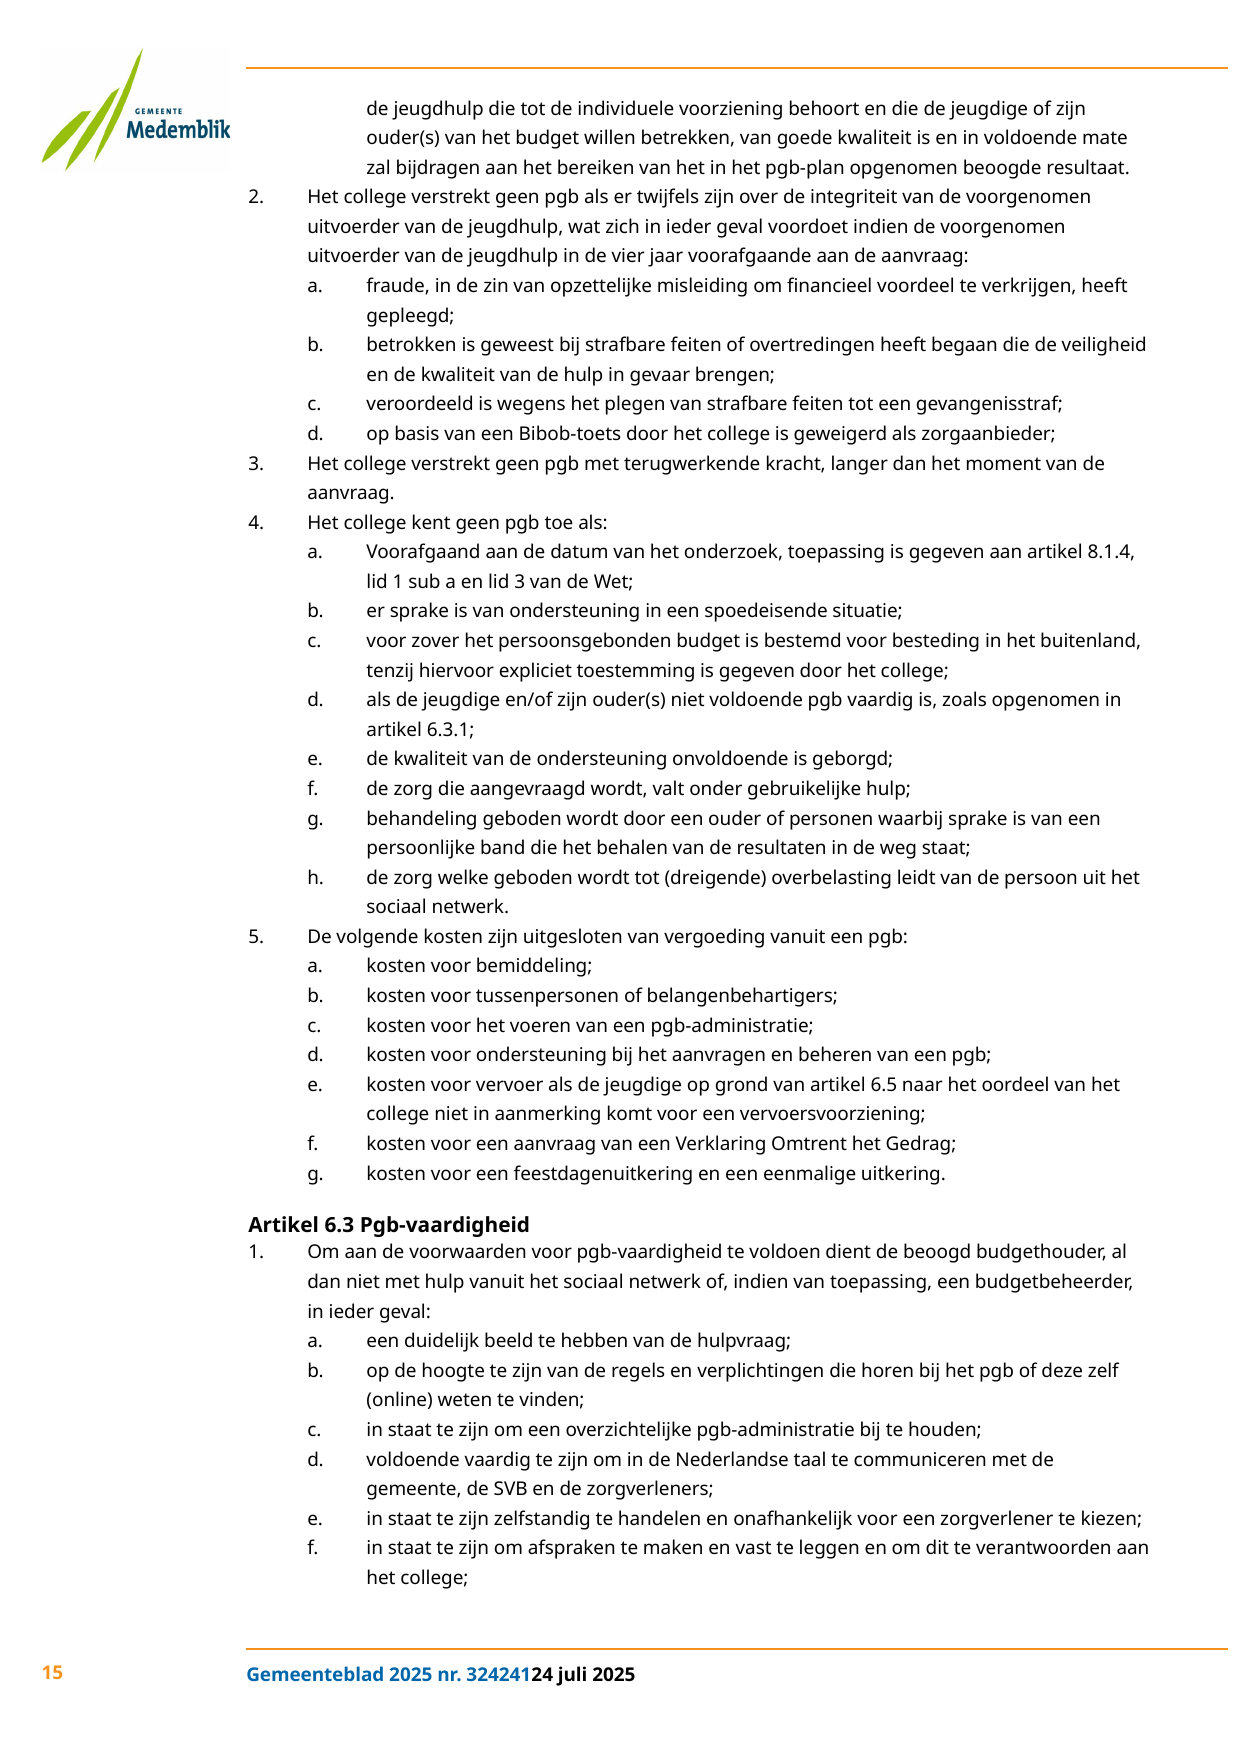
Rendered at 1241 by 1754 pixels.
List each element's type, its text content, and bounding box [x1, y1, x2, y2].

text Artikel 6.3 Pgb-vaardigheid [248, 1210, 1152, 1239]
list betrokken is geweest bij strafbare feiten of overtredingen heeft begaan die de veiligheid en de kwaliteit van de hulp in gevaar brengen; [307, 331, 1152, 387]
list kosten voor ondersteuning bij het aanvragen en beheren van een pgb; [307, 1041, 1152, 1067]
list Om aan de voorwaarden voor pgb-vaardigheid te voldoen dient de beoogd budgethouder, al dan niet met hulp vanuit het sociaal netwerk of, indien van toepassing, een budgetbeheerder, in ieder geval: [248, 1239, 1152, 1323]
list voldoende vaardig te zijn om in de Nederlandse taal te communiceren met de gemeente, de SVB en de zorgverleners; [307, 1446, 1152, 1501]
list fraude, in de zin van opzettelijke misleiding om financieel voordeel te verkrijgen, heeft gepleegd; [307, 272, 1152, 328]
list kosten voor bemiddeling; [307, 953, 1152, 978]
list Het college kent geen pgb toe als: [248, 509, 1152, 535]
list in staat te zijn om een overzichtelijke pgb-administratie bij te houden; [307, 1416, 1152, 1442]
list kosten voor het voeren van een pgb-administratie; [307, 1012, 1152, 1038]
list op basis van een Bibob-toets door het college is geweigerd als zorgaanbieder; [307, 420, 1152, 446]
picture [41, 47, 231, 172]
list behandeling geboden wordt door een ouder of personen waarbij sprake is van een persoonlijke band die het behalen van de resultaten in de weg staat; [307, 805, 1152, 860]
list de jeugdhulp die tot de individuele voorziening behoort en die de jeugdige of zijn ouder(s) van het budget willen betrekken, van goede kwaliteit is en in voldoende mate zal bijdragen aan het bereiken van het in het pgb-plan opgenomen beoogde resultaat. [307, 95, 1152, 180]
list er sprake is van ondersteuning in een spoedeisende situatie; [307, 598, 1152, 623]
list de kwaliteit van de ondersteuning onvoldoende is geborgd; [307, 746, 1152, 771]
list De volgende kosten zijn uitgesloten van vergoeding vanuit een pgb: [248, 923, 1152, 949]
list een duidelijk beeld te hebben van de hulpvraag; [307, 1327, 1152, 1353]
list op de hoogte te zijn van de regels en verplichtingen die horen bij het pgb of deze zelf (online) weten te vinden; [307, 1357, 1152, 1412]
list Het college verstrekt geen pgb met terugwerkende kracht, langer dan het moment van de aanvraag. [248, 450, 1152, 505]
list de zorg welke geboden wordt tot (dreigende) overbelasting leidt van de persoon uit het sociaal netwerk. [307, 864, 1152, 919]
list de zorg die aangevraagd wordt, valt onder gebruikelijke hulp; [307, 775, 1152, 801]
list in staat te zijn om afspraken te maken en vast te leggen en om dit te verantwoorden aan het college; [307, 1534, 1152, 1590]
list kosten voor vervoer als de jeugdige op grond van artikel 6.5 naar het oordeel van het college niet in aanmerking komt voor een vervoersvoorziening; [307, 1071, 1152, 1126]
list als de jeugdige en/of zijn ouder(s) niet voldoende pgb vaardig is, zoals opgenomen in artikel 6.3.1; [307, 686, 1152, 742]
list veroordeeld is wegens het plegen van strafbare feiten tot een gevangenisstraf; [307, 391, 1152, 416]
list kosten voor een aanvraag van een Verklaring Omtrent het Gedrag; [307, 1130, 1152, 1156]
list in staat te zijn zelfstandig te handelen en onafhankelijk voor een zorgverlener te kiezen; [307, 1505, 1152, 1531]
list kosten voor een feestdagenuitkering en een eenmalige uitkering. [307, 1160, 1152, 1186]
list Voorafgaand aan de datum van het onderzoek, toepassing is gegeven aan artikel 8.1.4, lid 1 sub a en lid 3 van de Wet; [307, 538, 1152, 594]
list kosten voor tussenpersonen of belangenbehartigers; [307, 982, 1152, 1008]
list Het college verstrekt geen pgb als er twijfels zijn over de integriteit van de voorgenomen uitvoerder van de jeugdhulp, wat zich in ieder geval voordoet indien de voorgenomen uitvoerder van de jeugdhulp in de vier jaar voorafgaande aan de aanvraag: [248, 183, 1152, 268]
list voor zover het persoonsgebonden budget is bestemd voor besteding in het buitenland, tenzij hiervoor expliciet toestemming is gegeven door het college; [307, 627, 1152, 683]
